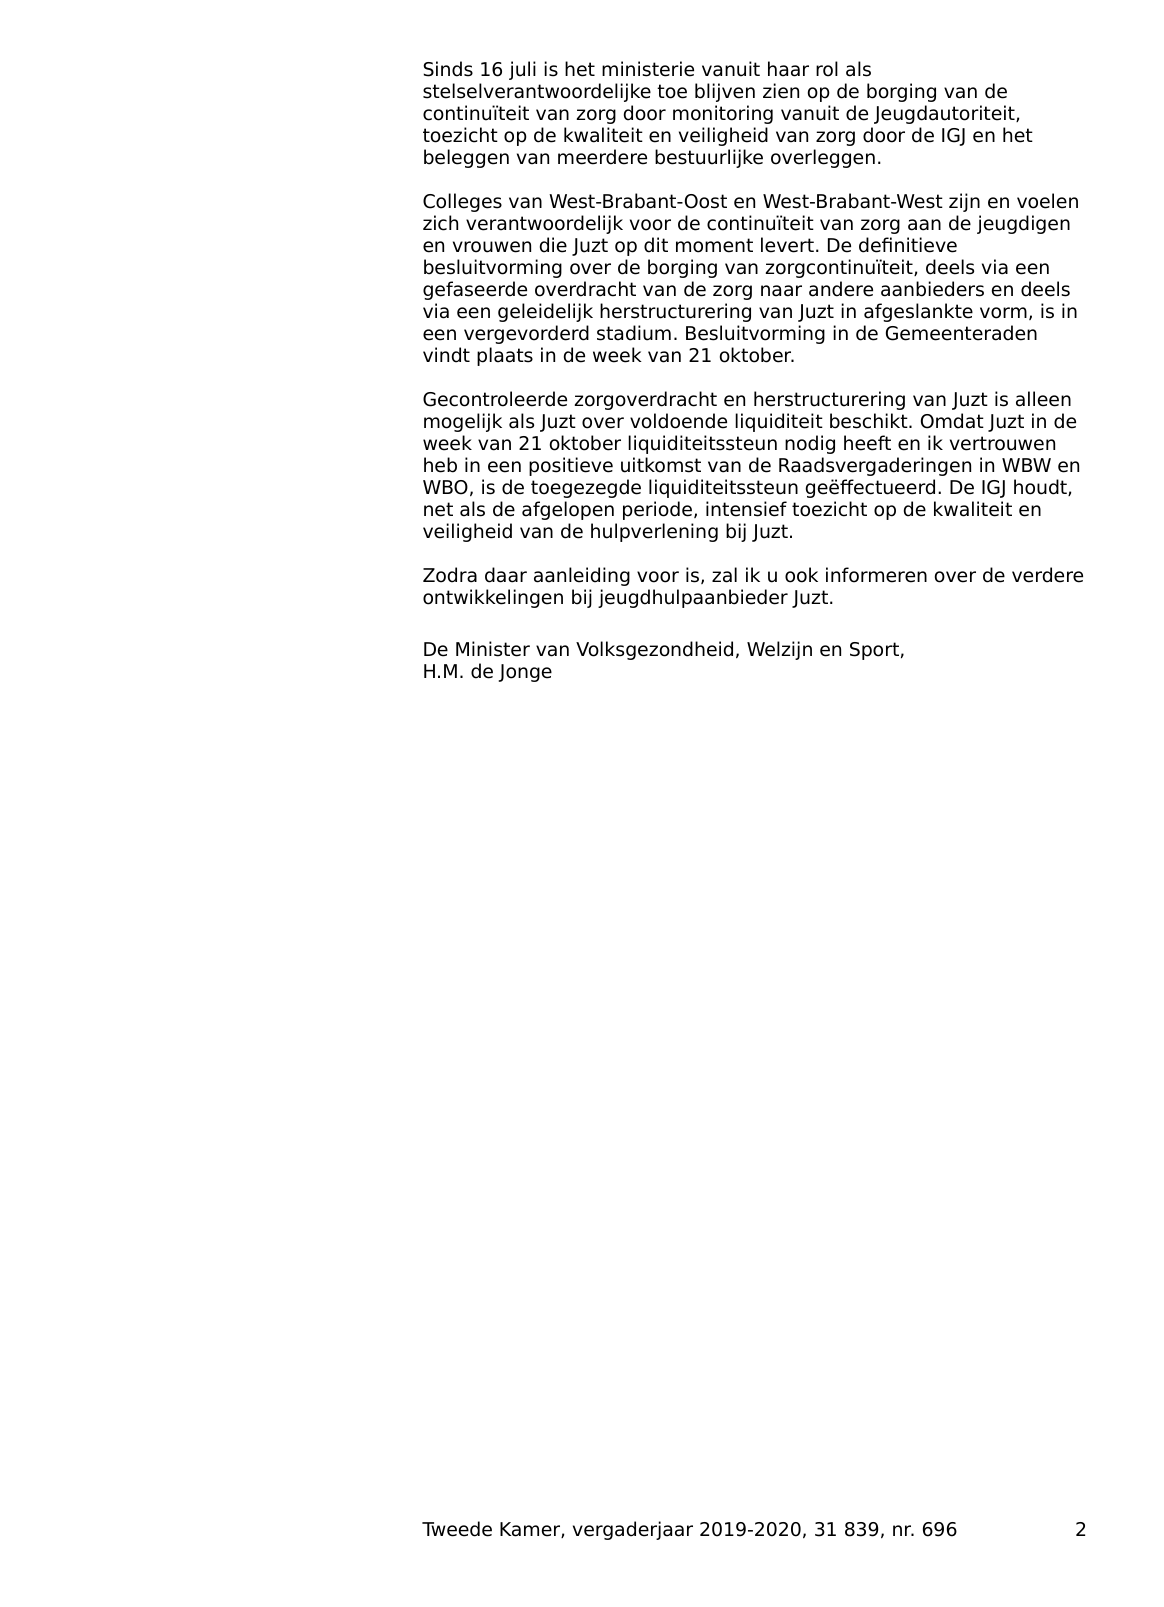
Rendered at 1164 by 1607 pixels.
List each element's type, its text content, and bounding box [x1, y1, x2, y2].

text Zodra daar aanleiding voor is, zal ik u ook informeren over de verdere ontwikkelingen bij jeugdhulpaanbieder Juzt. [422, 565, 1087, 609]
text Colleges van West-Brabant-Oost en West-Brabant-West zijn en voelen zich verantwoordelijk voor de continuïteit van zorg aan de jeugdigen en vrouwen die Juzt op dit moment levert. De definitieve besluitvorming over de borging van zorgcontinuïteit, deels via een gefaseerde overdracht van de zorg naar andere aanbieders en deels via een geleidelijk herstructurering van Juzt in afgeslankte vorm, is in een vergevorderd stadium. Besluitvorming in de Gemeenteraden vindt plaats in de week van 21 oktober. [422, 191, 1087, 367]
text De Minister van Volksgezondheid, Welzijn en Sport, H.M. de Jonge [422, 639, 1087, 683]
text Sinds 16 juli is het ministerie vanuit haar rol als stelselverantwoordelijke toe blijven zien op de borging van de continuïteit van zorg door monitoring vanuit de Jeugdautoriteit, toezicht op de kwaliteit en veiligheid van zorg door de IGJ en het beleggen van meerdere bestuurlijke overleggen. [422, 59, 1087, 169]
text Gecontroleerde zorgoverdracht en herstructurering van Juzt is alleen mogelijk als Juzt over voldoende liquiditeit beschikt. Omdat Juzt in de week van 21 oktober liquiditeitssteun nodig heeft en ik vertrouwen heb in een positieve uitkomst van de Raadsvergaderingen in WBW en WBO, is de toegezegde liquiditeitssteun geëffectueerd. De IGJ houdt, net als de afgelopen periode, intensief toezicht op de kwaliteit en veiligheid van de hulpverlening bij Juzt. [422, 389, 1087, 543]
